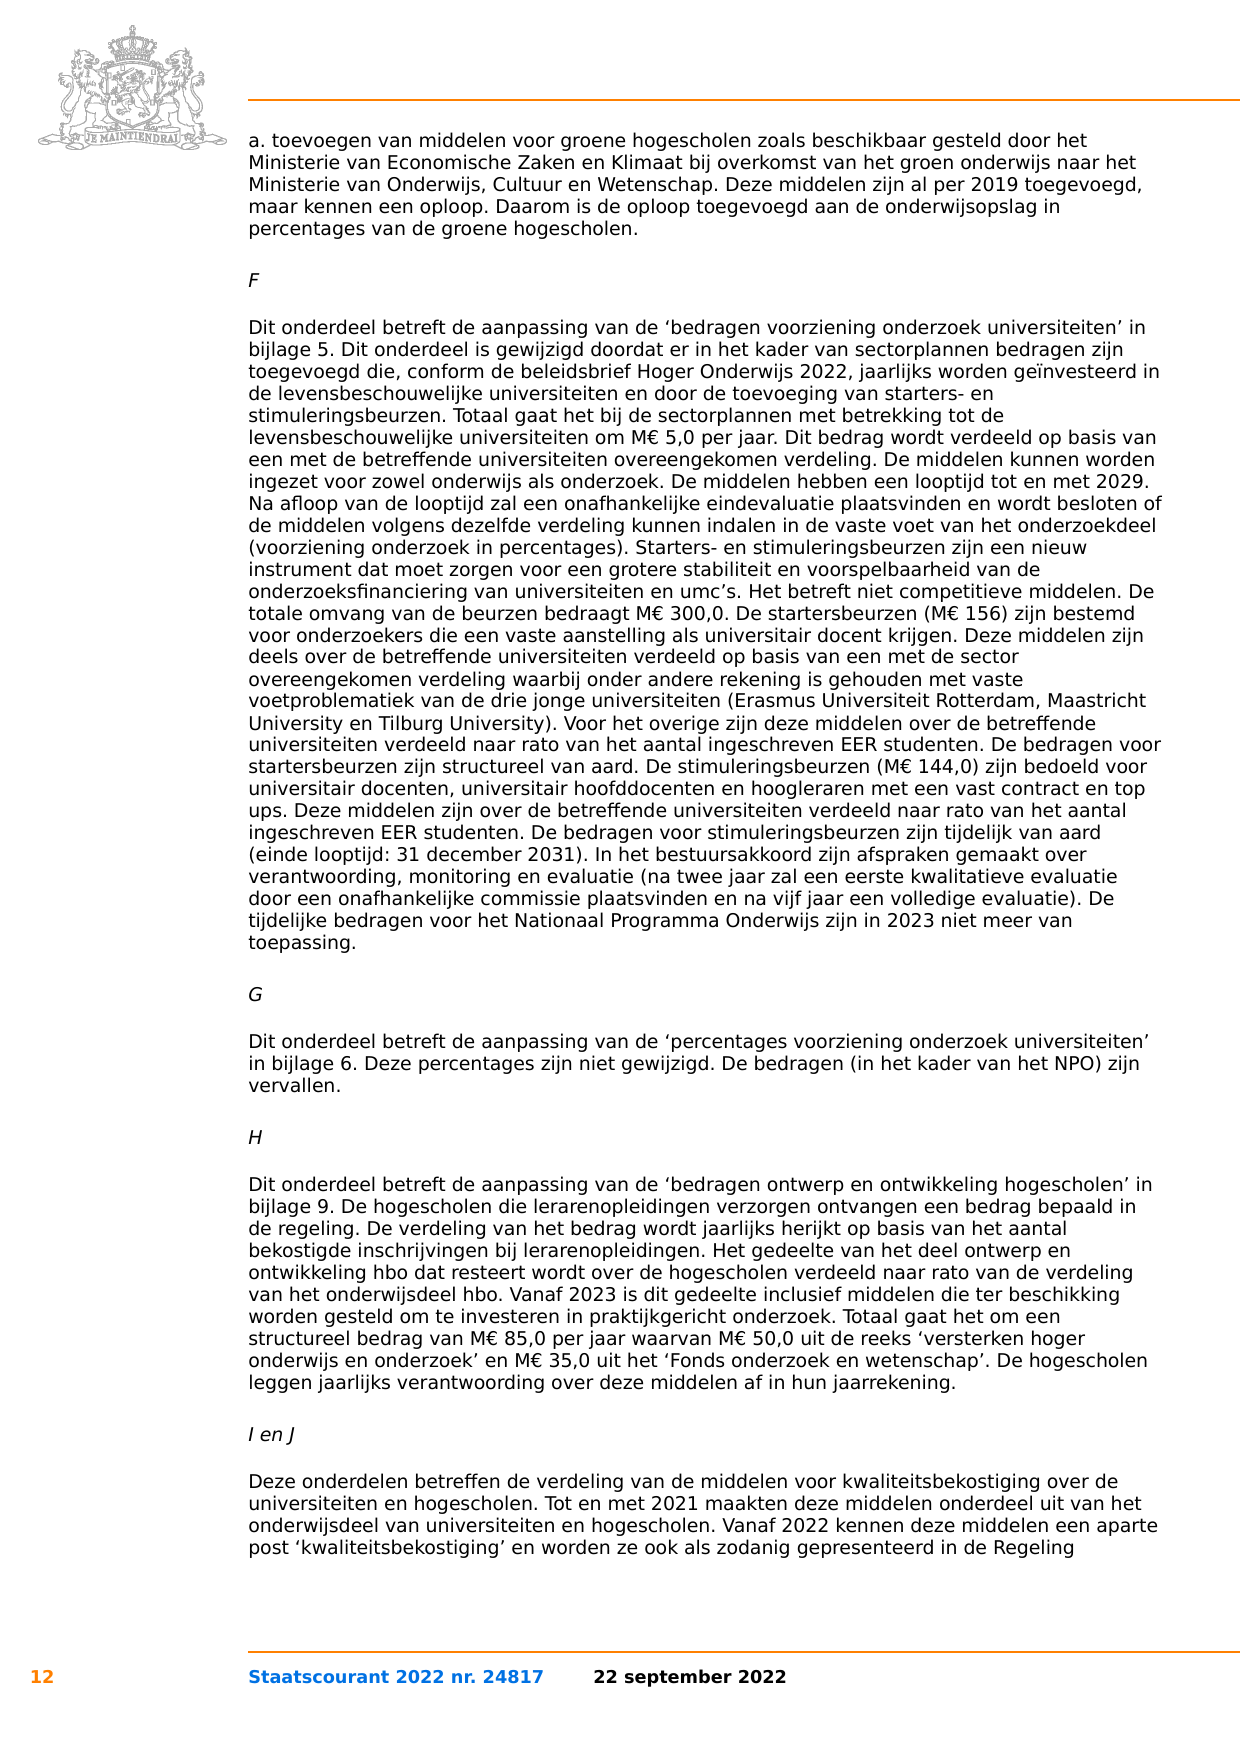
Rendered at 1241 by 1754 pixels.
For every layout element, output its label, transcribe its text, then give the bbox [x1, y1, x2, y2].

subtitle H [248, 1127, 1163, 1149]
text a. toevoegen van middelen voor groene hogescholen zoals beschikbaar gesteld door het Ministerie van Economische Zaken en Klimaat bij overkomst van het groen onderwijs naar het Ministerie van Onderwijs, Cultuur en Wetenschap. Deze middelen zijn al per 2019 toegevoegd, maar kennen een oploop. Daarom is de oploop toegevoegd aan de onderwijsopslag in percentages van de groene hogescholen. [248, 130, 1163, 240]
text Dit onderdeel betreft de aanpassing van de ‘percentages voorziening onderzoek universiteiten’ in bijlage 6. Deze percentages zijn niet gewijzigd. De bedragen (in het kader van het NPO) zijn vervallen. [248, 1031, 1163, 1097]
subtitle I en J [248, 1424, 1163, 1446]
subtitle G [248, 984, 1163, 1006]
text Dit onderdeel betreft de aanpassing van de ‘bedragen ontwerp en ontwikkeling hogescholen’ in bijlage 9. De hogescholen die lerarenopleidingen verzorgen ontvangen een bedrag bepaald in de regeling. De verdeling van het bedrag wordt jaarlijks herijkt op basis van het aantal bekostigde inschrijvingen bij lerarenopleidingen. Het gedeelte van het deel ontwerp en ontwikkeling hbo dat resteert wordt over de hogescholen verdeeld naar rato van de verdeling van het onderwijsdeel hbo. Vanaf 2023 is dit gedeelte inclusief middelen die ter beschikking worden gesteld om te investeren in praktijkgericht onderzoek. Totaal gaat het om een structureel bedrag van M€ 85,0 per jaar waarvan M€ 50,0 uit de reeks ‘versterken hoger onderwijs en onderzoek’ en M€ 35,0 uit het ‘Fonds onderzoek en wetenschap’. De hogescholen leggen jaarlijks verantwoording over deze middelen af in hun jaarrekening. [248, 1174, 1163, 1394]
picture [38, 25, 227, 150]
text Deze onderdelen betreffen de verdeling van de middelen voor kwaliteitsbekostiging over de universiteiten en hogescholen. Tot en met 2021 maakten deze middelen onderdeel uit van het onderwijsdeel van universiteiten en hogescholen. Vanaf 2022 kennen deze middelen een aparte post ‘kwaliteitsbekostiging’ en worden ze ook als zodanig gepresenteerd in de Regeling [248, 1471, 1163, 1559]
subtitle F [248, 270, 1163, 292]
text Dit onderdeel betreft de aanpassing van de ‘bedragen voorziening onderzoek universiteiten’ in bijlage 5. Dit onderdeel is gewijzigd doordat er in het kader van sectorplannen bedragen zijn toegevoegd die, conform de beleidsbrief Hoger Onderwijs 2022, jaarlijks worden geïnvesteerd in de levensbeschouwelijke universiteiten en door de toevoeging van starters- en stimuleringsbeurzen. Totaal gaat het bij de sectorplannen met betrekking tot de levensbeschouwelijke universiteiten om M€ 5,0 per jaar. Dit bedrag wordt verdeeld op basis van een met de betreffende universiteiten overeengekomen verdeling. De middelen kunnen worden ingezet voor zowel onderwijs als onderzoek. De middelen hebben een looptijd tot en met 2029. Na afloop van de looptijd zal een onafhankelijke eindevaluatie plaatsvinden en wordt besloten of de middelen volgens dezelfde verdeling kunnen indalen in de vaste voet van het onderzoekdeel (voorziening onderzoek in percentages). Starters- en stimuleringsbeurzen zijn een nieuw instrument dat moet zorgen voor een grotere stabiliteit en voorspelbaarheid van de onderzoeksfinanciering van universiteiten en umc’s. Het betreft niet competitieve middelen. De totale omvang van de beurzen bedraagt M€ 300,0. De startersbeurzen (M€ 156) zijn bestemd voor onderzoekers die een vaste aanstelling als universitair docent krijgen. Deze middelen zijn deels over de betreffende universiteiten verdeeld op basis van een met de sector overeengekomen verdeling waarbij onder andere rekening is gehouden met vaste voetproblematiek van de drie jonge universiteiten (Erasmus Universiteit Rotterdam, Maastricht University en Tilburg University). Voor het overige zijn deze middelen over de betreffende universiteiten verdeeld naar rato van het aantal ingeschreven EER studenten. De bedragen voor startersbeurzen zijn structureel van aard. De stimuleringsbeurzen (M€ 144,0) zijn bedoeld voor universitair docenten, universitair hoofddocenten en hoogleraren met een vast contract en top ups. Deze middelen zijn over de betreffende universiteiten verdeeld naar rato van het aantal ingeschreven EER studenten. De bedragen voor stimuleringsbeurzen zijn tijdelijk van aard (einde looptijd: 31 december 2031). In het bestuursakkoord zijn afspraken gemaakt over verantwoording, monitoring en evaluatie (na twee jaar zal een eerste kwalitatieve evaluatie door een onafhankelijke commissie plaatsvinden en na vijf jaar een volledige evaluatie). De tijdelijke bedragen voor het Nationaal Programma Onderwijs zijn in 2023 niet meer van toepassing. [248, 317, 1163, 954]
